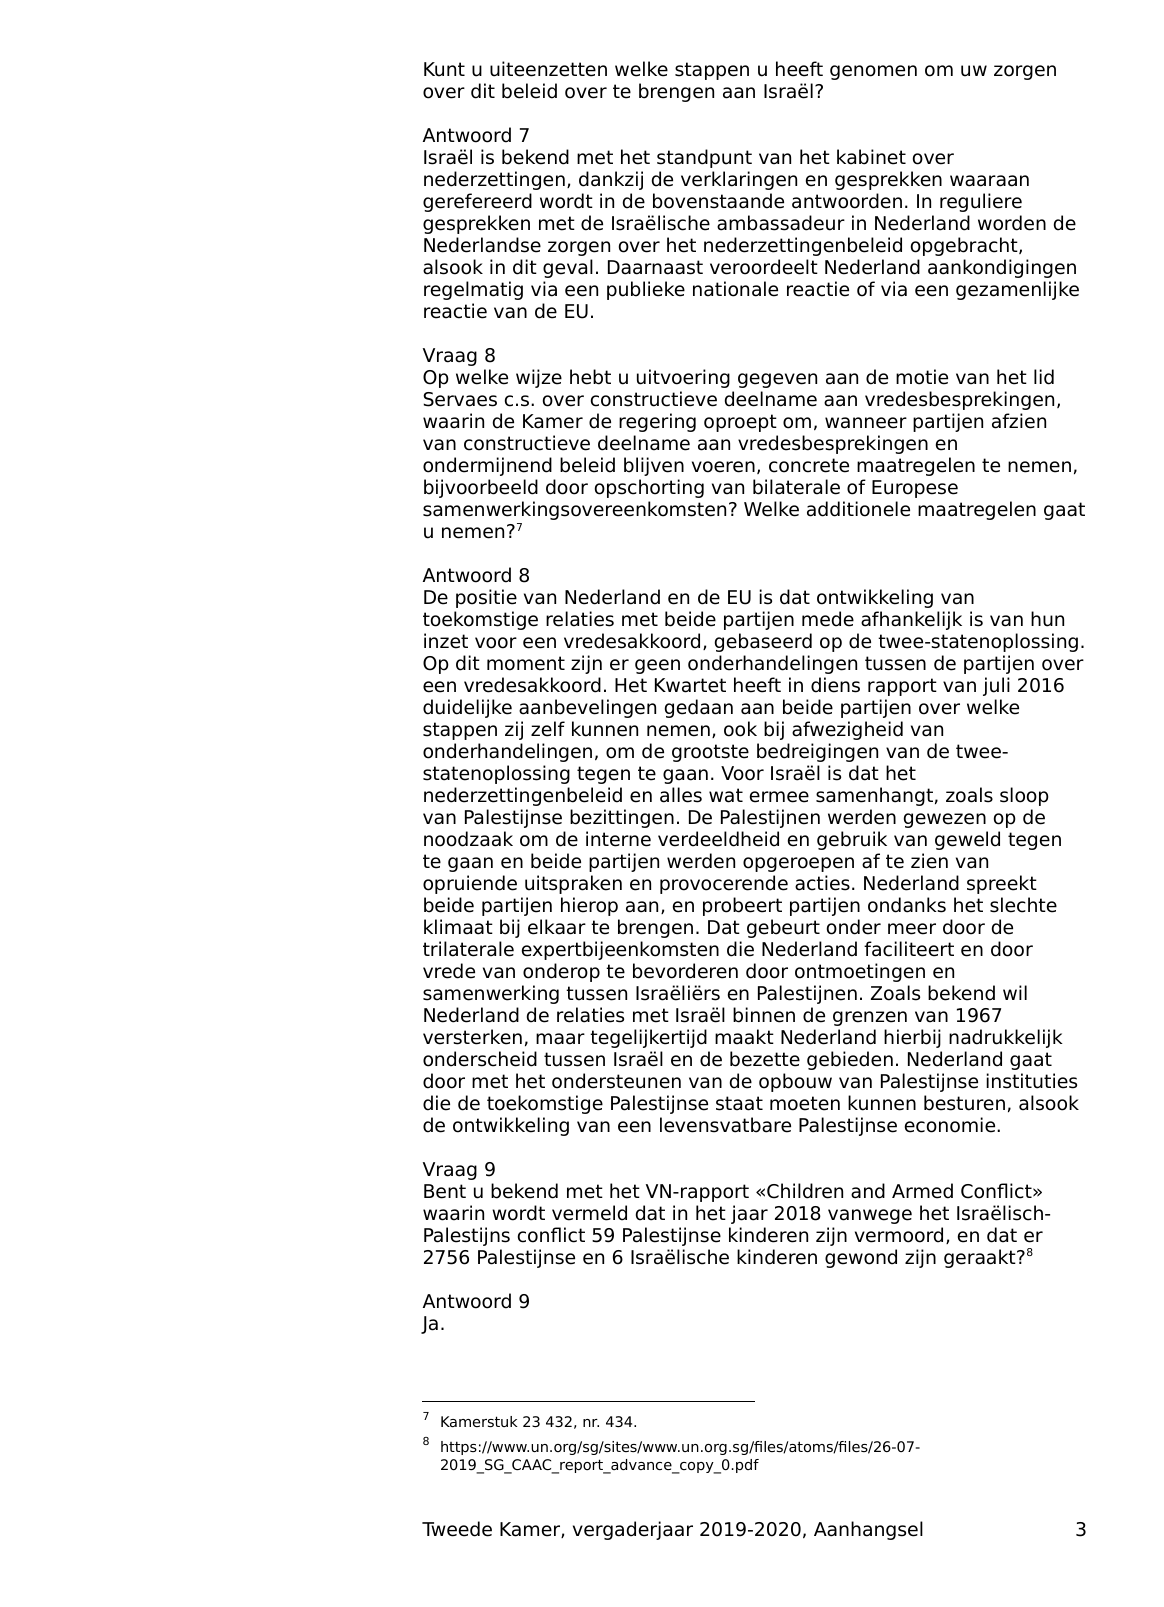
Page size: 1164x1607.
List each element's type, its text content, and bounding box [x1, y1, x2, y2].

text Op welke wijze hebt u uitvoering gegeven aan de motie van het lid Servaes c.s. over constructieve deelname aan vredesbesprekingen, waarin de Kamer de regering oproept om, wanneer partijen afzien van constructieve deelname aan vredesbesprekingen en ondermijnend beleid blijven voeren, concrete maatregelen te nemen, bijvoorbeeld door opschorting van bilaterale of Europese samenwerkingsovereenkomsten? Welke additionele maatregelen gaat u nemen? [422, 367, 1087, 543]
text https://www.un.org/sg/sites/www.un.org.sg/files/atoms/files/26-07-2019_SG_CAAC_report_advance_copy_0.pdf [422, 1435, 1087, 1474]
text De positie van Nederland en de EU is dat ontwikkeling van toekomstige relaties met beide partijen mede afhankelijk is van hun inzet voor een vredesakkoord, gebaseerd op de twee-statenoplossing. Op dit moment zijn er geen onderhandelingen tussen de partijen over een vredesakkoord. Het Kwartet heeft in diens rapport van juli 2016 duidelijke aanbevelingen gedaan aan beide partijen over welke stappen zij zelf kunnen nemen, ook bij afwezigheid van onderhandelingen, om de grootste bedreigingen van de twee-statenoplossing tegen te gaan. Voor Israël is dat het nederzettingenbeleid en alles wat ermee samenhangt, zoals sloop van Palestijnse bezittingen. De Palestijnen werden gewezen op de noodzaak om de interne verdeeldheid en gebruik van geweld tegen te gaan en beide partijen werden opgeroepen af te zien van opruiende uitspraken en provocerende acties. Nederland spreekt beide partijen hierop aan, en probeert partijen ondanks het slechte klimaat bij elkaar te brengen. Dat gebeurt onder meer door de trilaterale expertbijeenkomsten die Nederland faciliteert en door vrede van onderop te bevorderen door ontmoetingen en samenwerking tussen Israëliërs en Palestijnen. Zoals bekend wil Nederland de relaties met Israël binnen de grenzen van 1967 versterken, maar tegelijkertijd maakt Nederland hierbij nadrukkelijk onderscheid tussen Israël en de bezette gebieden. Nederland gaat door met het ondersteunen van de opbouw van Palestijnse instituties die de toekomstige Palestijnse staat moeten kunnen besturen, alsook de ontwikkeling van een levensvatbare Palestijnse economie. [422, 587, 1087, 1137]
text Antwoord 7 [422, 125, 1087, 147]
text Vraag 9 [422, 1159, 1087, 1181]
text Kamerstuk 23 432, nr. 434. [422, 1410, 1087, 1432]
text Antwoord 9 [422, 1291, 1087, 1313]
text Ja. [422, 1313, 1087, 1335]
text Israël is bekend met het standpunt van het kabinet over nederzettingen, dankzij de verklaringen en gesprekken waaraan gerefereerd wordt in de bovenstaande antwoorden. In reguliere gesprekken met de Israëlische ambassadeur in Nederland worden de Nederlandse zorgen over het nederzettingenbeleid opgebracht, alsook in dit geval. Daarnaast veroordeelt Nederland aankondigingen regelmatig via een publieke nationale reactie of via een gezamenlijke reactie van de EU. [422, 147, 1087, 323]
text Antwoord 8 [422, 565, 1087, 587]
text Bent u bekend met het VN-rapport «Children and Armed Conflict» waarin wordt vermeld dat in het jaar 2018 vanwege het Israëlisch-Palestijns conflict 59 Palestijnse kinderen zijn vermoord, en dat er 2756 Palestijnse en 6 Israëlische kinderen gewond zijn geraakt? [422, 1181, 1087, 1269]
text Vraag 8 [422, 345, 1087, 367]
text Kunt u uiteenzetten welke stappen u heeft genomen om uw zorgen over dit beleid over te brengen aan Israël? [422, 59, 1087, 103]
